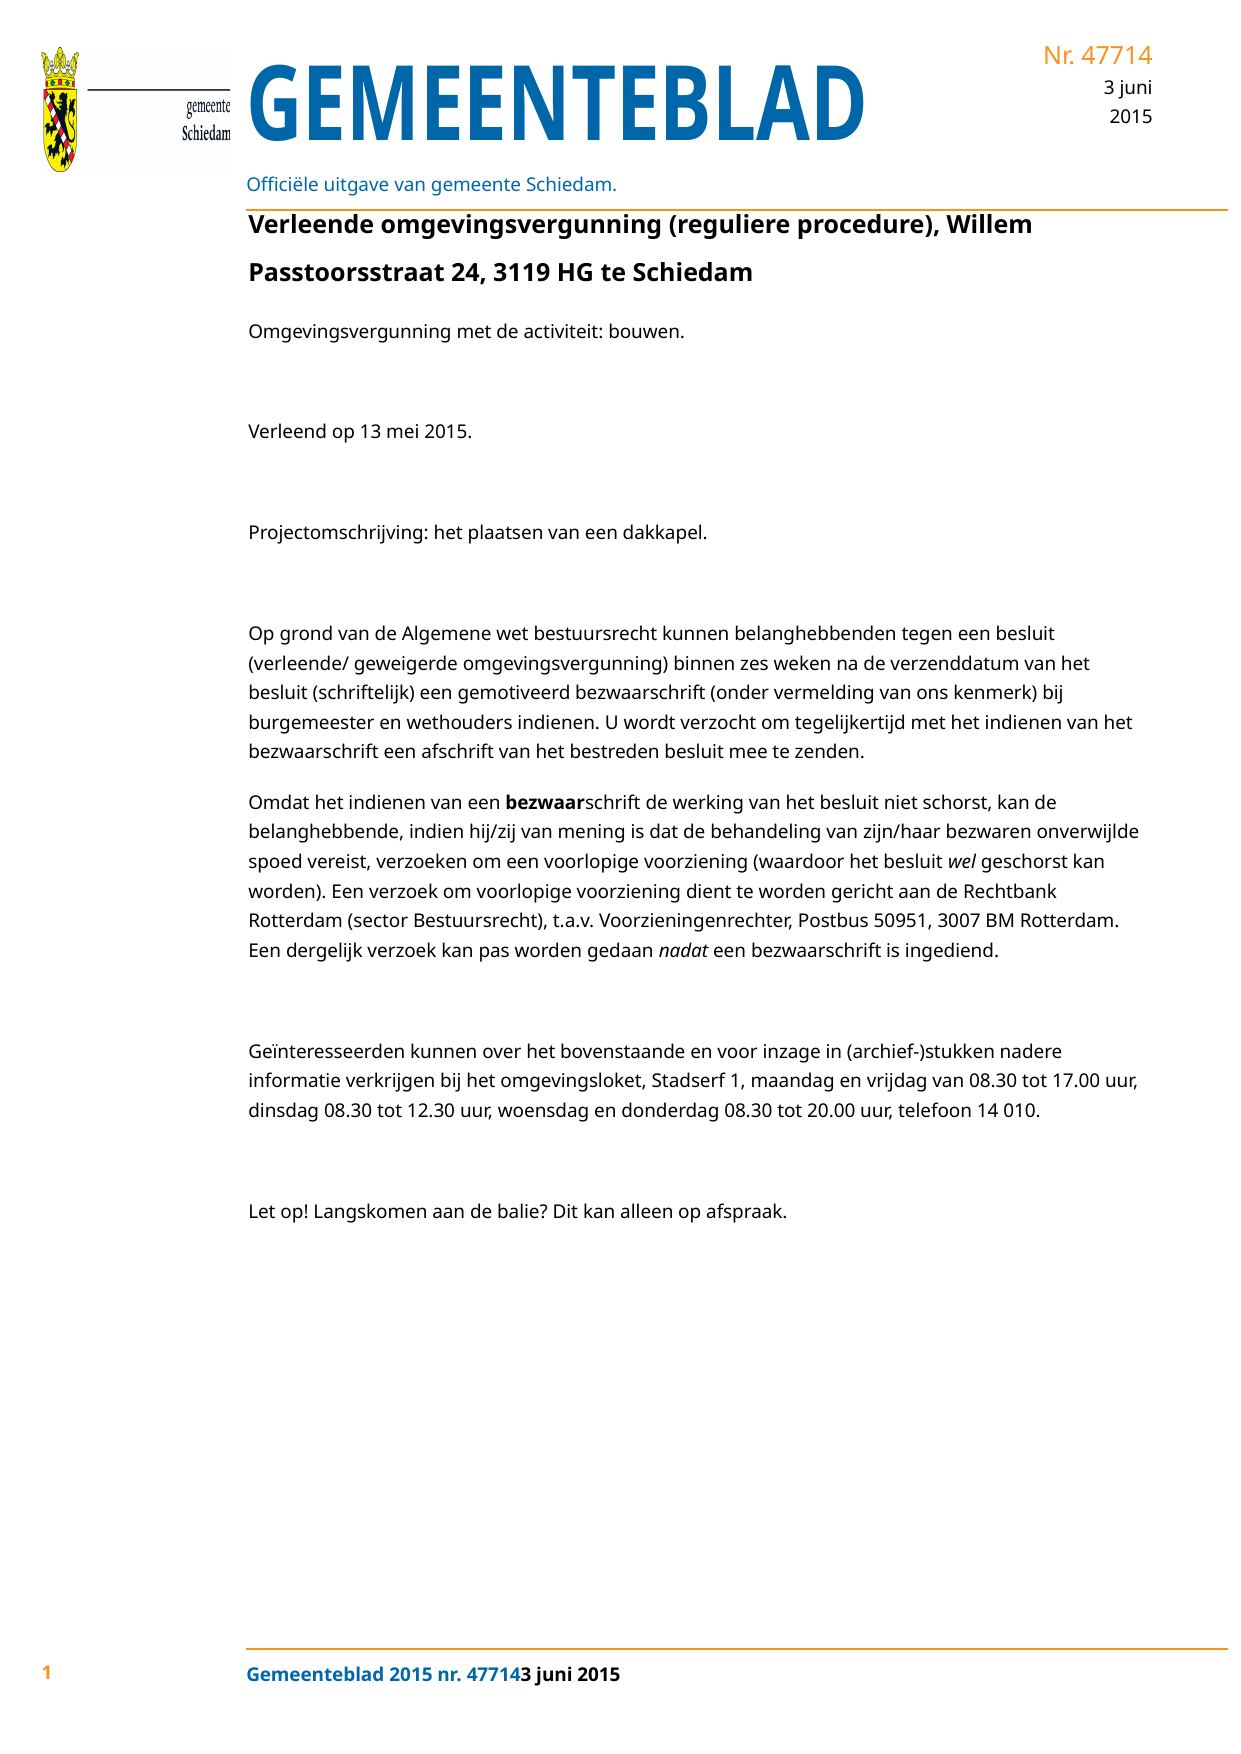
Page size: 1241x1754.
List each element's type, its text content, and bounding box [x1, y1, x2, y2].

text Op grond van de Algemene wet bestuursrecht kunnen belanghebbenden tegen een besluit (verleende/ geweigerde omgevingsvergunning) binnen zes weken na de verzenddatum van het besluit (schriftelijk) een gemotiveerd bezwaarschrift (onder vermelding van ons kenmerk) bij burgemeester en wethouders indienen. U wordt verzocht om tegelijkertijd met het indienen van het bezwaarschrift een afschrift van het bestreden besluit mee te zenden. [248, 620, 1152, 764]
text Projectomschrijving: het plaatsen van een dakkapel. [248, 519, 1152, 545]
text Omdat het indienen van een bezwaarschrift de werking van het besluit niet schorst, kan de belanghebbende, indien hij/zij van mening is dat de behandeling van zijn/haar bezwaren onverwijlde spoed vereist, verzoeken om een voorlopige voorziening (waardoor het besluit wel geschorst kan worden). Een verzoek om voorlopige voorziening dient te worden gericht aan de Rechtbank Rotterdam (sector Bestuursrecht), t.a.v. Voorzieningenrechter, Postbus 50951, 3007 BM Rotterdam. Een dergelijk verzoek kan pas worden gedaan nadat een bezwaarschrift is ingediend. [248, 789, 1152, 963]
text Let op! Langskomen aan de balie? Dit kan alleen op afspraak. [248, 1198, 1152, 1224]
text Verleende omgevingsvergunning (reguliere procedure), Willem Passtoorsstraat 24, 3119 HG te Schiedam [248, 211, 1152, 288]
picture [41, 47, 231, 172]
text Omgevingsvergunning met de activiteit: bouwen. [248, 318, 1152, 344]
text Verleend op 13 mei 2015. [248, 419, 1152, 444]
text Geïnteresseerden kunnen over het bovenstaande en voor inzage in (archief-)stukken nadere informatie verkrijgen bij het omgevingsloket, Stadserf 1, maandag en vrijdag van 08.30 tot 17.00 uur, dinsdag 08.30 tot 12.30 uur, woensdag en donderdag 08.30 tot 20.00 uur, telefoon 14 010. [248, 1038, 1152, 1123]
